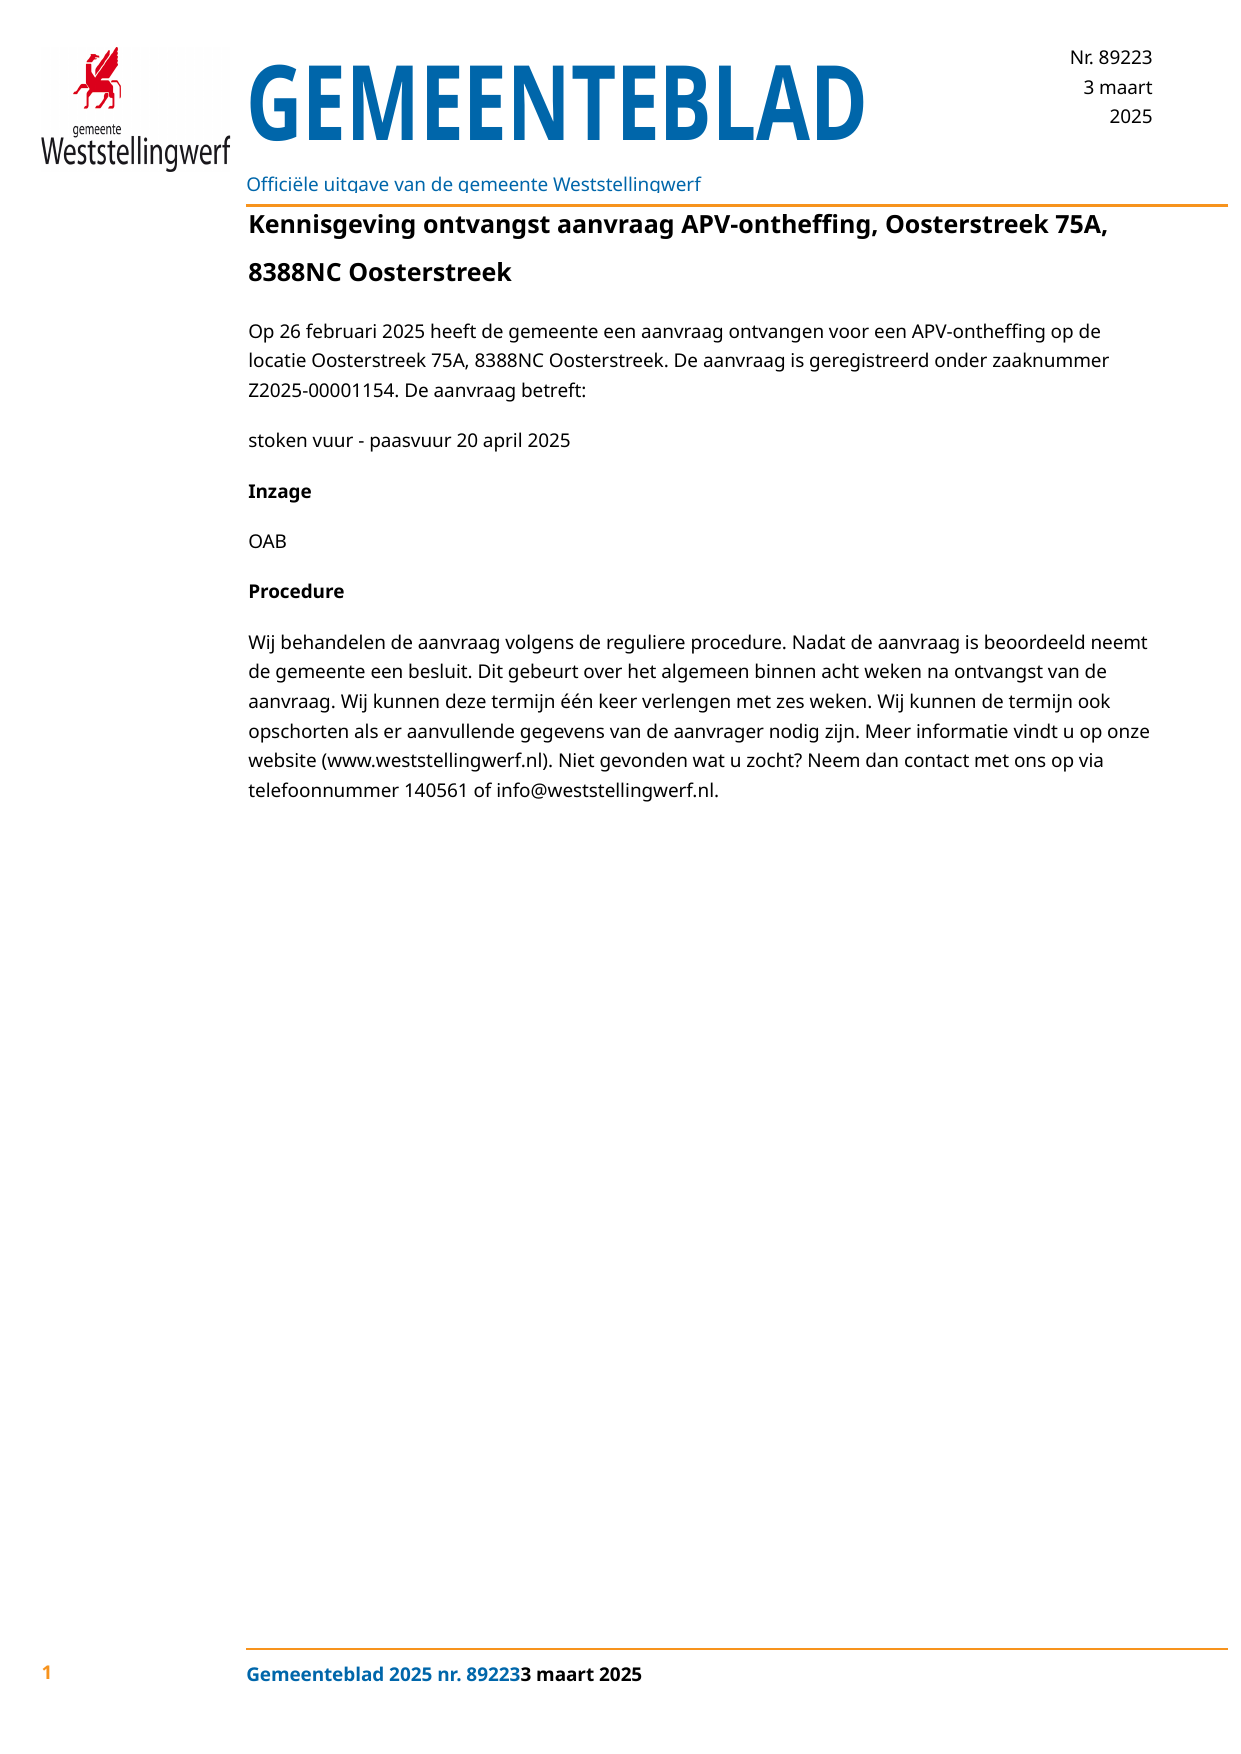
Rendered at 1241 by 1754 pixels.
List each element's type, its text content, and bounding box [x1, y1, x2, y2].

text OAB [248, 528, 1152, 554]
text Wij behandelen de aanvraag volgens de reguliere procedure. Nadat de aanvraag is beoordeeld neemt de gemeente een besluit. Dit gebeurt over het algemeen binnen acht weken na ontvangst van de aanvraag. Wij kunnen deze termijn één keer verlengen met zes weken. Wij kunnen de termijn ook opschorten als er aanvullende gegevens van de aanvrager nodig zijn. Meer informatie vindt u op onze website (www.weststellingwerf.nl). Niet gevonden wat u zocht? Neem dan contact met ons op via telefoonnummer 140561 of info@weststellingwerf.nl. [248, 629, 1152, 803]
text Procedure [248, 579, 1152, 604]
text Inzage [248, 478, 1152, 504]
picture [41, 47, 231, 172]
text Kennisgeving ontvangst aanvraag APV-ontheffing, Oosterstreek 75A, 8388NC Oosterstreek [248, 207, 1152, 288]
text stoken vuur - paasvuur 20 april 2025 [248, 427, 1152, 453]
text Op 26 februari 2025 heeft de gemeente een aanvraag ontvangen voor een APV-ontheffing op de locatie Oosterstreek 75A, 8388NC Oosterstreek. De aanvraag is geregistreerd onder zaaknummer Z2025-00001154. De aanvraag betreft: [248, 318, 1152, 403]
